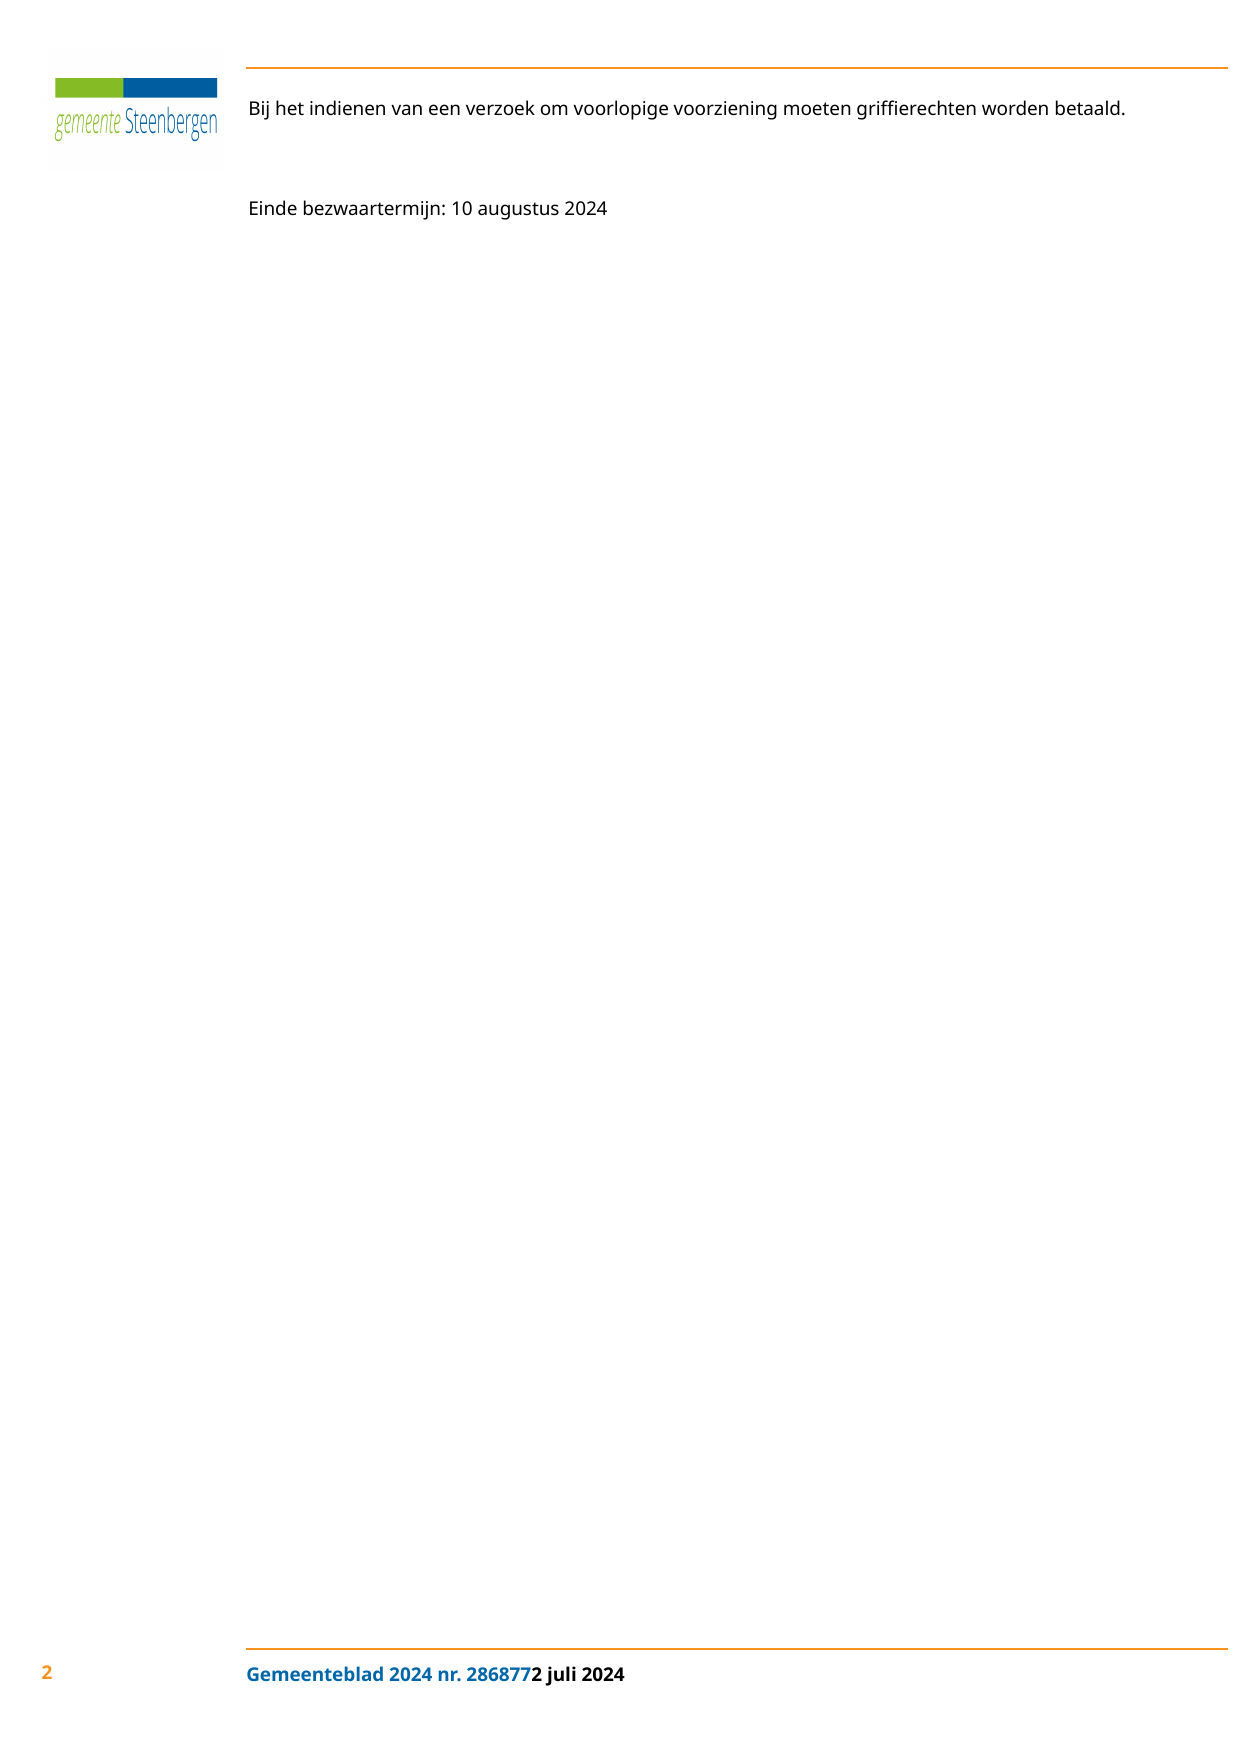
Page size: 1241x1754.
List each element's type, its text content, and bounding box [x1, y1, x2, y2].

picture [41, 47, 231, 172]
text Bij het indienen van een verzoek om voorlopige voorziening moeten griffierechten worden betaald. [248, 95, 1152, 121]
text Einde bezwaartermijn: 10 augustus 2024 [248, 196, 1152, 221]
